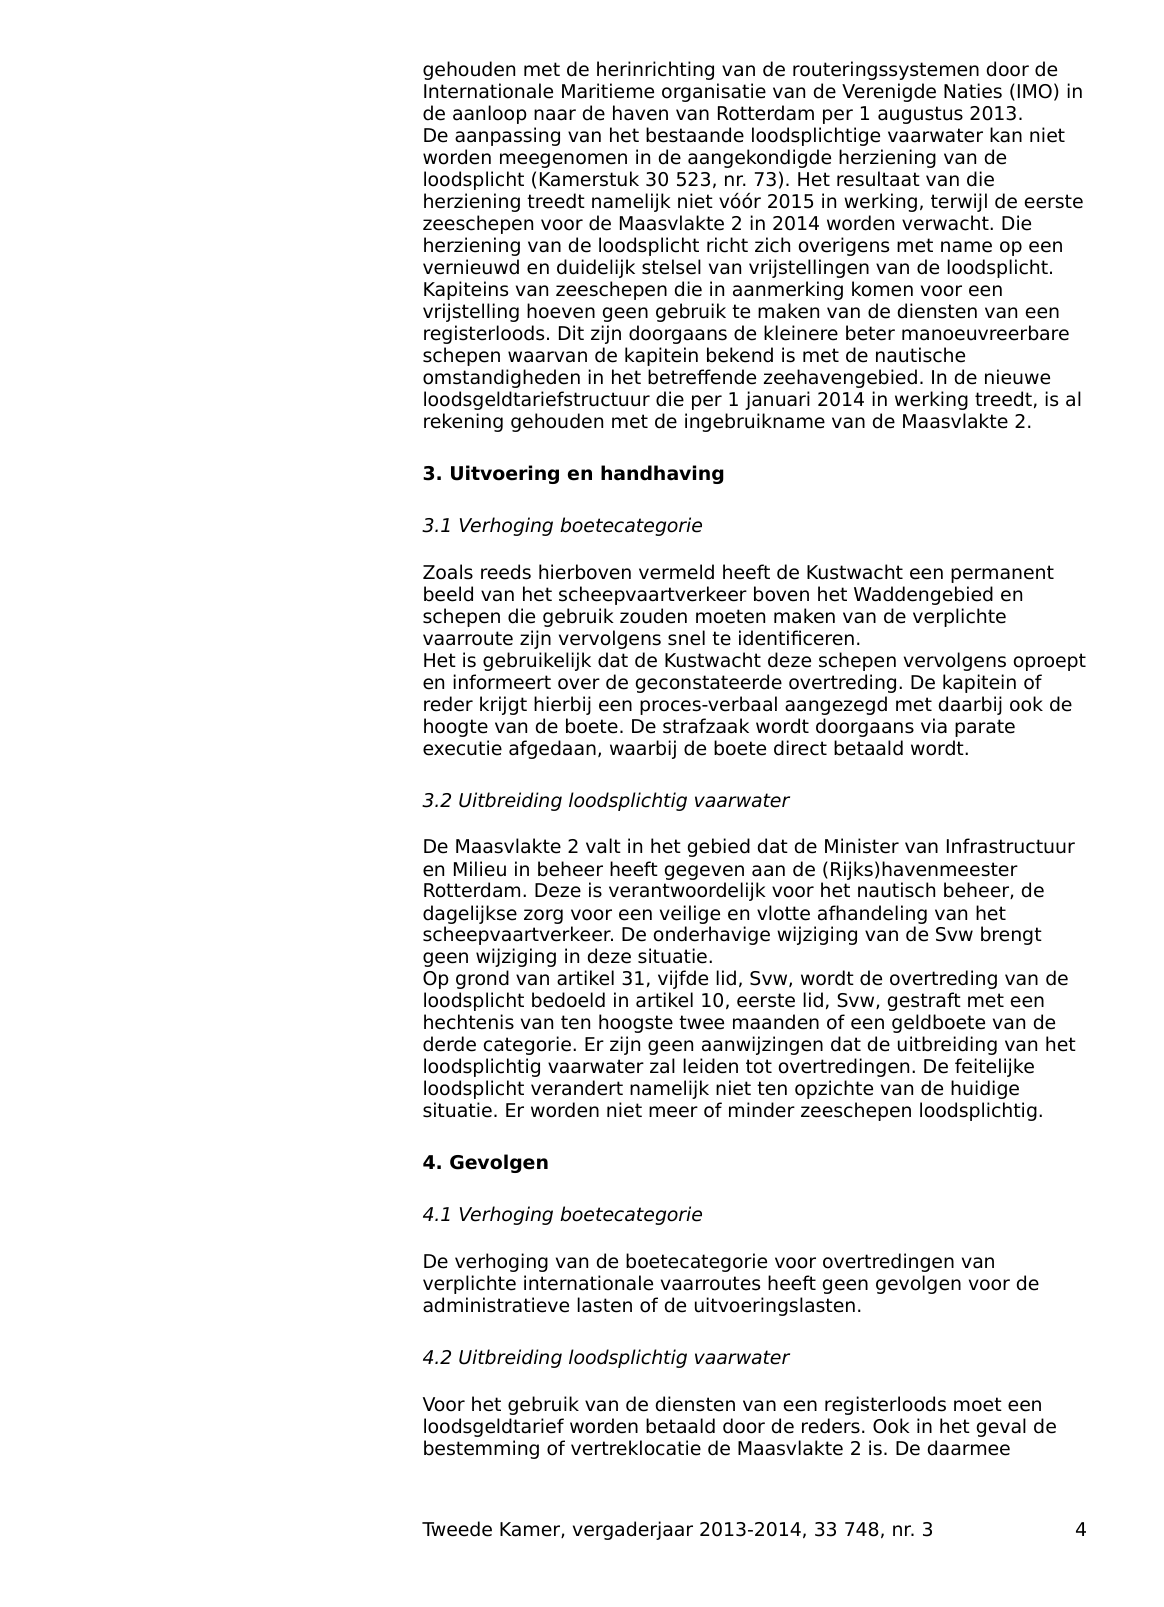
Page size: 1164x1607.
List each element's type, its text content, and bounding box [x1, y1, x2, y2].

subtitle 3. Uitvoering en handhaving [422, 463, 1087, 485]
subtitle 3.1 Verhoging boetecategorie [422, 515, 1087, 537]
subtitle 4.1 Verhoging boetecategorie [422, 1204, 1087, 1226]
subtitle 4. Gevolgen [422, 1152, 1087, 1174]
text De aanpassing van het bestaande loodsplichtige vaarwater kan niet worden meegenomen in de aangekondigde herziening van de loodsplicht (Kamerstuk 30 523, nr. 73). Het resultaat van die herziening treedt namelijk niet vóór 2015 in werking, terwijl de eerste zeeschepen voor de Maasvlakte 2 in 2014 worden verwacht. Die herziening van de loodsplicht richt zich overigens met name op een vernieuwd en duidelijk stelsel van vrijstellingen van de loodsplicht. Kapiteins van zeeschepen die in aanmerking komen voor een vrijstelling hoeven geen gebruik te maken van de diensten van een registerloods. Dit zijn doorgaans de kleinere beter manoeuvreerbare schepen waarvan de kapitein bekend is met de nautische omstandigheden in het betreffende zeehavengebied. In de nieuwe loodsgeldtariefstructuur die per 1 januari 2014 in werking treedt, is al rekening gehouden met de ingebruikname van de Maasvlakte 2. [422, 125, 1087, 433]
text Het is gebruikelijk dat de Kustwacht deze schepen vervolgens oproept en informeert over de geconstateerde overtreding. De kapitein of reder krijgt hierbij een proces-verbaal aangezegd met daarbij ook de hoogte van de boete. De strafzaak wordt doorgaans via parate executie afgedaan, waarbij de boete direct betaald wordt. [422, 649, 1087, 759]
subtitle 4.2 Uitbreiding loodsplichtig vaarwater [422, 1347, 1087, 1369]
subtitle 3.2 Uitbreiding loodsplichtig vaarwater [422, 789, 1087, 811]
text Voor het gebruik van de diensten van een registerloods moet een loodsgeldtarief worden betaald door de reders. Ook in het geval de bestemming of vertreklocatie de Maasvlakte 2 is. De daarmee [422, 1394, 1087, 1460]
text Op grond van artikel 31, vijfde lid, Svw, wordt de overtreding van de loodsplicht bedoeld in artikel 10, eerste lid, Svw, gestraft met een hechtenis van ten hoogste twee maanden of een geldboete van de derde categorie. Er zijn geen aanwijzingen dat de uitbreiding van het loodsplichtig vaarwater zal leiden tot overtredingen. De feitelijke loodsplicht verandert namelijk niet ten opzichte van de huidige situatie. Er worden niet meer of minder zeeschepen loodsplichtig. [422, 968, 1087, 1122]
text De Maasvlakte 2 valt in het gebied dat de Minister van Infrastructuur en Milieu in beheer heeft gegeven aan de (Rijks)havenmeester Rotterdam. Deze is verantwoordelijk voor het nautisch beheer, de dagelijkse zorg voor een veilige en vlotte afhandeling van het scheepvaartverkeer. De onderhavige wijziging van de Svw brengt geen wijziging in deze situatie. [422, 836, 1087, 968]
text De verhoging van de boetecategorie voor overtredingen van verplichte internationale vaarroutes heeft geen gevolgen voor de administratieve lasten of de uitvoeringslasten. [422, 1251, 1087, 1317]
text gehouden met de herinrichting van de routeringssystemen door de Internationale Maritieme organisatie van de Verenigde Naties (IMO) in de aanloop naar de haven van Rotterdam per 1 augustus 2013. [422, 59, 1087, 125]
text Zoals reeds hierboven vermeld heeft de Kustwacht een permanent beeld van het scheepvaartverkeer boven het Waddengebied en schepen die gebruik zouden moeten maken van de verplichte vaarroute zijn vervolgens snel te identificeren. [422, 562, 1087, 649]
